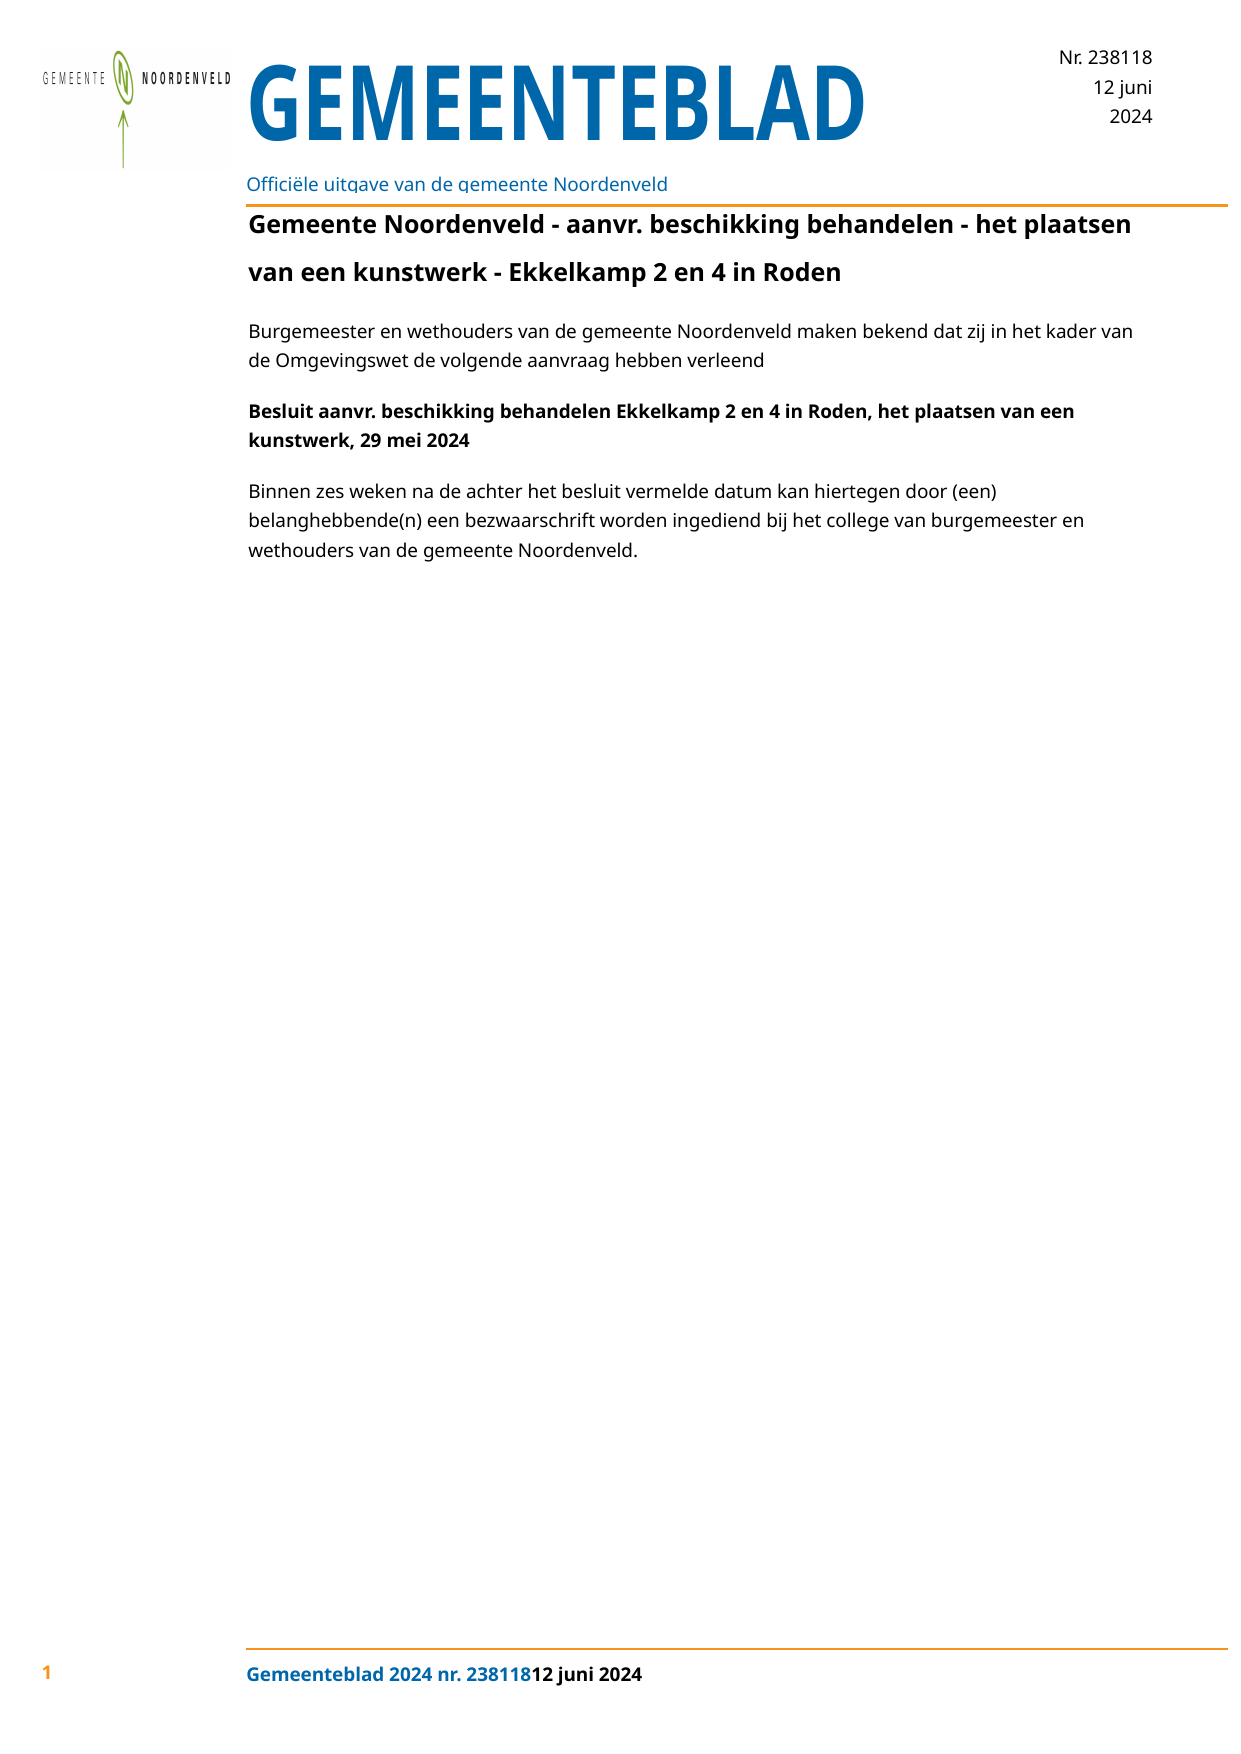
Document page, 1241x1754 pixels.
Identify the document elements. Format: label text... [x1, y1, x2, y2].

picture [41, 47, 231, 172]
text Besluit aanvr. beschikking behandelen Ekkelkamp 2 en 4 in Roden, het plaatsen van een kunstwerk, 29 mei 2024 [248, 398, 1152, 453]
text Burgemeester en wethouders van de gemeente Noordenveld maken bekend dat zij in het kader van de Omgevingswet de volgende aanvraag hebben verleend [248, 318, 1152, 373]
text Binnen zes weken na de achter het besluit vermelde datum kan hiertegen door (een) belanghebbende(n) een bezwaarschrift worden ingediend bij het college van burgemeester en wethouders van de gemeente Noordenveld. [248, 478, 1152, 563]
text Gemeente Noordenveld - aanvr. beschikking behandelen - het plaatsen van een kunstwerk - Ekkelkamp 2 en 4 in Roden [248, 207, 1152, 288]
